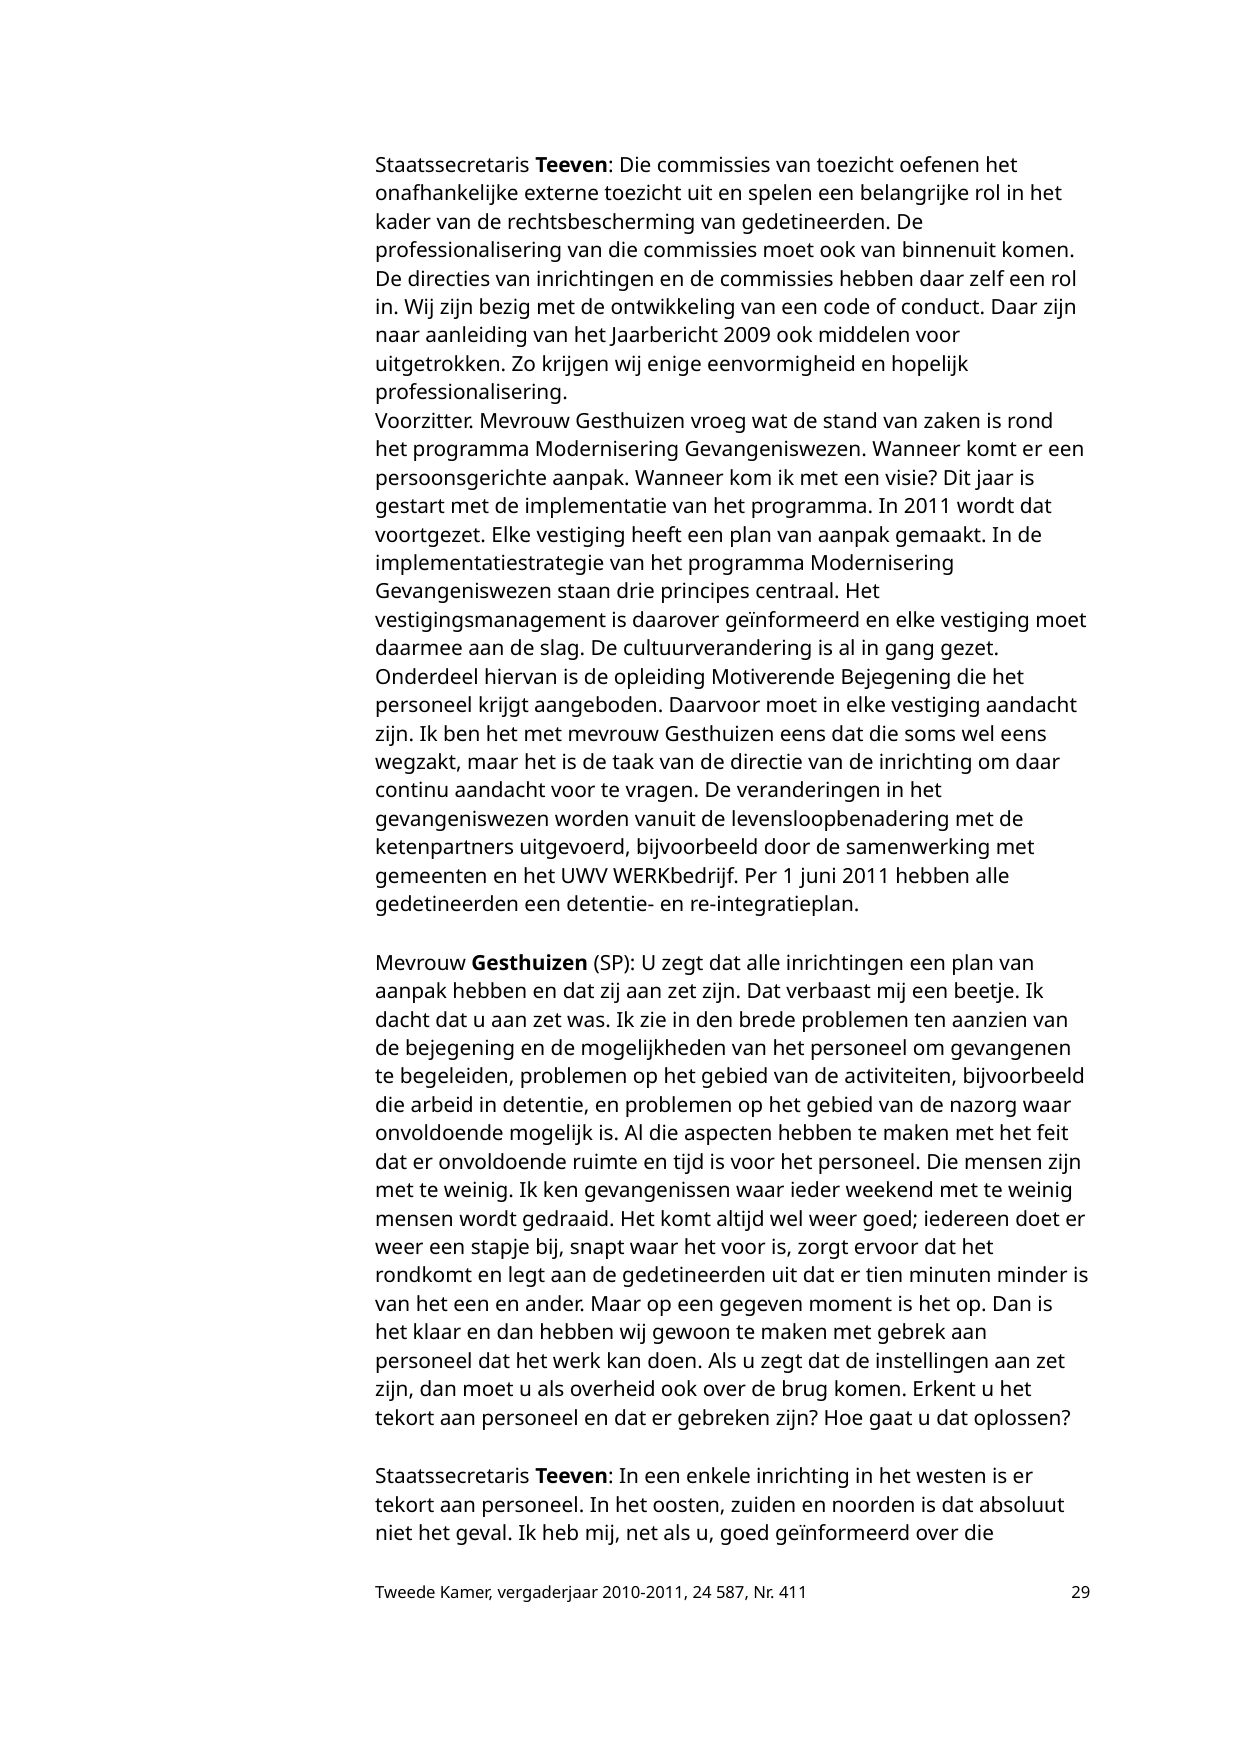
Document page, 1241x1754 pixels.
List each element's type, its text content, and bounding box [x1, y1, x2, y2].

text Staatssecretaris Teeven: In een enkele inrichting in het westen is er tekort aan personeel. In het oosten, zuiden en noorden is dat absoluut niet het geval. Ik heb mij, net als u, goed geïnformeerd over die [375, 1461, 1090, 1547]
text Voorzitter. Mevrouw Gesthuizen vroeg wat de stand van zaken is rond het programma Modernisering Gevangeniswezen. Wanneer komt er een persoonsgerichte aanpak. Wanneer kom ik met een visie? Dit jaar is gestart met de implementatie van het programma. In 2011 wordt dat voortgezet. Elke vestiging heeft een plan van aanpak gemaakt. In de implementatiestrategie van het programma Modernisering Gevangeniswezen staan drie principes centraal. Het vestigingsmanagement is daarover geïnformeerd en elke vestiging moet daarmee aan de slag. De cultuurverandering is al in gang gezet. Onderdeel hiervan is de opleiding Motiverende Bejegening die het personeel krijgt aangeboden. Daarvoor moet in elke vestiging aandacht zijn. Ik ben het met mevrouw Gesthuizen eens dat die soms wel eens wegzakt, maar het is de taak van de directie van de inrichting om daar continu aandacht voor te vragen. De veranderingen in het gevangeniswezen worden vanuit de levensloopbenadering met de ketenpartners uitgevoerd, bijvoorbeeld door de samenwerking met gemeenten en het UWV WERKbedrijf. Per 1 juni 2011 hebben alle gedetineerden een detentie- en re-integratieplan. [375, 406, 1090, 918]
text Staatssecretaris Teeven: Die commissies van toezicht oefenen het onafhankelijke externe toezicht uit en spelen een belangrijke rol in het kader van de rechtsbescherming van gedetineerden. De professionalisering van die commissies moet ook van binnenuit komen. De directies van inrichtingen en de commissies hebben daar zelf een rol in. Wij zijn bezig met de ontwikkeling van een code of conduct. Daar zijn naar aanleiding van het Jaarbericht 2009 ook middelen voor uitgetrokken. Zo krijgen wij enige eenvormigheid en hopelijk professionalisering. [375, 150, 1090, 406]
text Mevrouw Gesthuizen (SP): U zegt dat alle inrichtingen een plan van aanpak hebben en dat zij aan zet zijn. Dat verbaast mij een beetje. Ik dacht dat u aan zet was. Ik zie in den brede problemen ten aanzien van de bejegening en de mogelijkheden van het personeel om gevangenen te begeleiden, problemen op het gebied van de activiteiten, bijvoorbeeld die arbeid in detentie, en problemen op het gebied van de nazorg waar onvoldoende mogelijk is. Al die aspecten hebben te maken met het feit dat er onvoldoende ruimte en tijd is voor het personeel. Die mensen zijn met te weinig. Ik ken gevangenissen waar ieder weekend met te weinig mensen wordt gedraaid. Het komt altijd wel weer goed; iedereen doet er weer een stapje bij, snapt waar het voor is, zorgt ervoor dat het rondkomt en legt aan de gedetineerden uit dat er tien minuten minder is van het een en ander. Maar op een gegeven moment is het op. Dan is het klaar en dan hebben wij gewoon te maken met gebrek aan personeel dat het werk kan doen. Als u zegt dat de instellingen aan zet zijn, dan moet u als overheid ook over de brug komen. Erkent u het tekort aan personeel en dat er gebreken zijn? Hoe gaat u dat oplossen? [375, 948, 1090, 1431]
